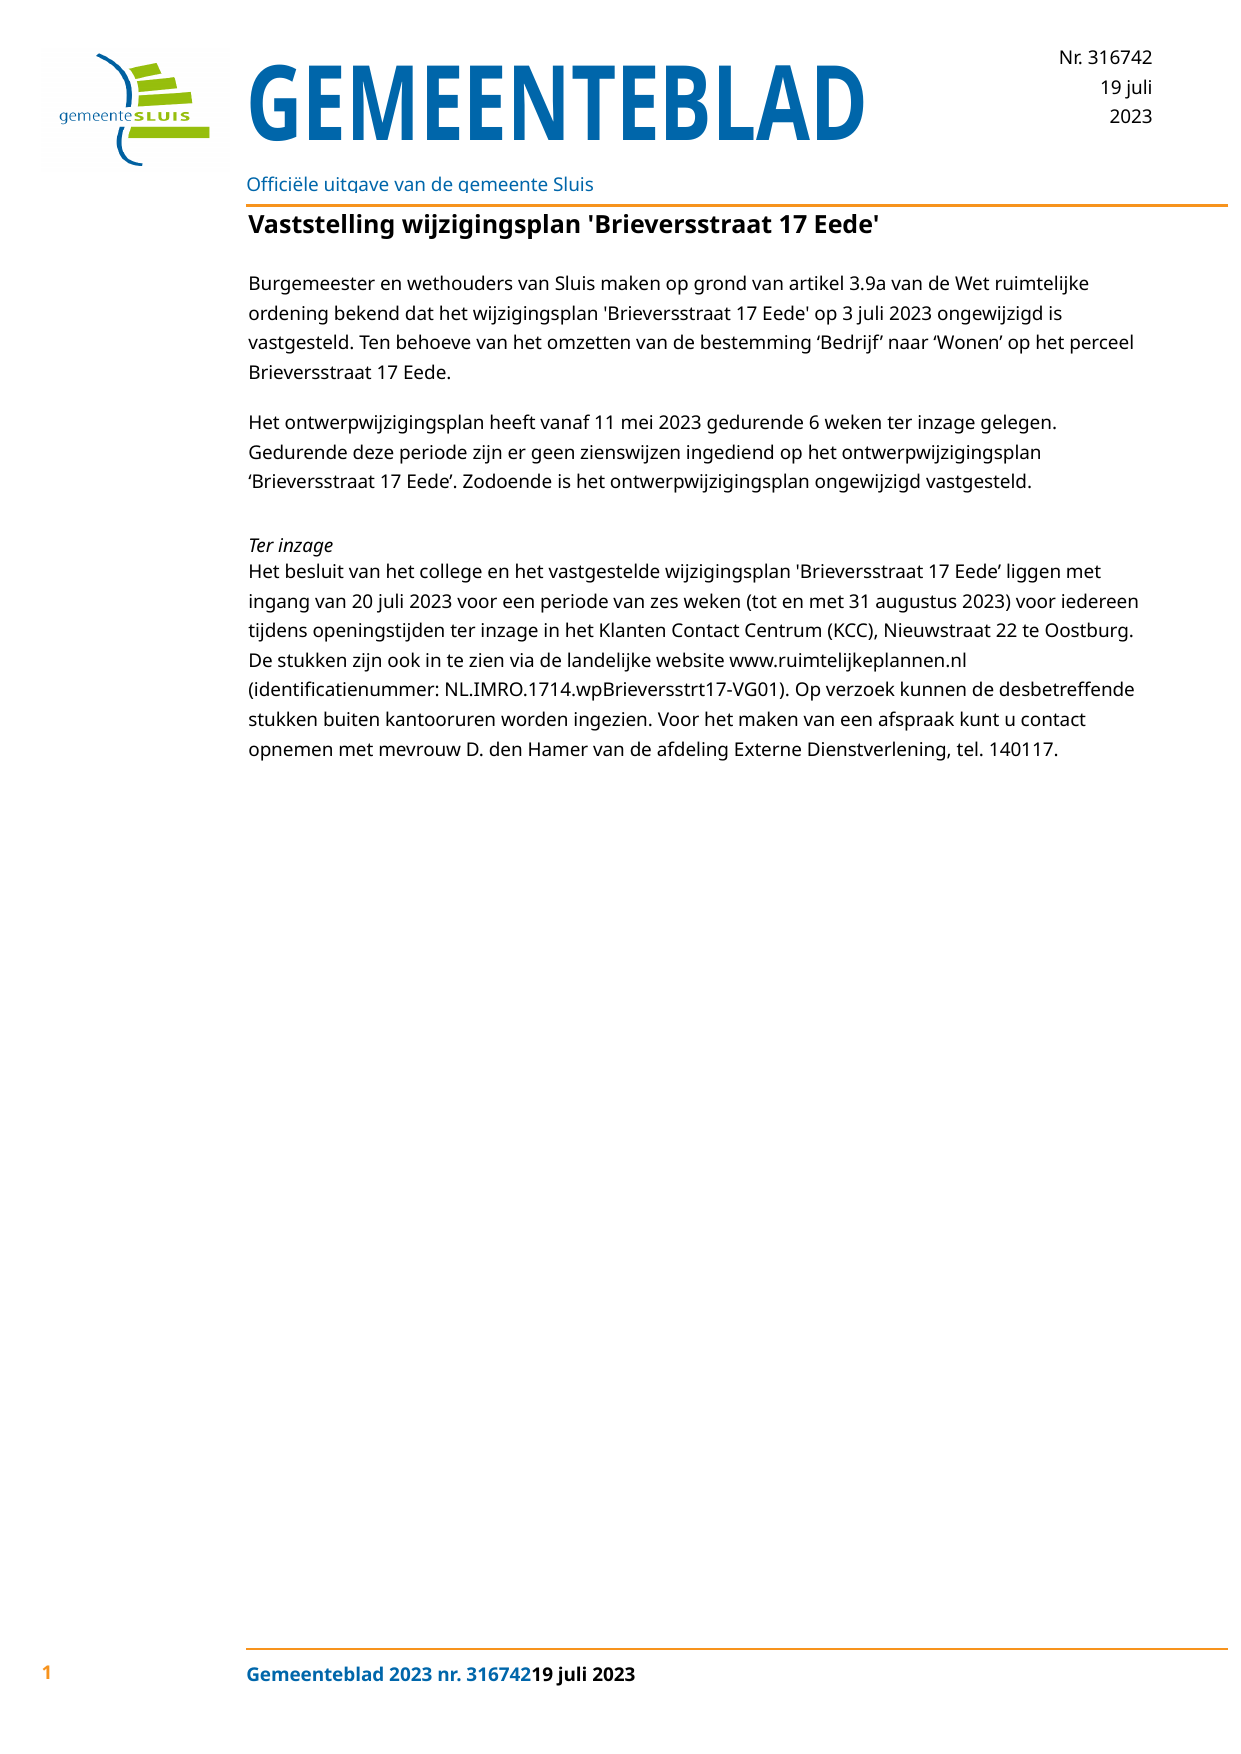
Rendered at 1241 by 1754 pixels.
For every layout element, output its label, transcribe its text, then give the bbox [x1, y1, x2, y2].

text Ter inzage [248, 533, 1152, 558]
text Burgemeester en wethouders van Sluis maken op grond van artikel 3.9a van de Wet ruimtelijke ordening bekend dat het wijzigingsplan 'Brieversstraat 17 Eede' op 3 juli 2023 ongewijzigd is vastgesteld. Ten behoeve van het omzetten van de bestemming ‘Bedrijf’ naar ‘Wonen’ op het perceel Brieversstraat 17 Eede. [248, 270, 1152, 385]
text Het ontwerpwijzigingsplan heeft vanaf 11 mei 2023 gedurende 6 weken ter inzage gelegen. Gedurende deze periode zijn er geen zienswijzen ingediend op het ontwerpwijzigingsplan ‘Brieversstraat 17 Eede’. Zodoende is het ontwerpwijzigingsplan ongewijzigd vastgesteld. [248, 409, 1152, 494]
picture [41, 47, 231, 172]
text Het besluit van het college en het vastgestelde wijzigingsplan 'Brieversstraat 17 Eede’ liggen met ingang van 20 juli 2023 voor een periode van zes weken (tot en met 31 augustus 2023) voor iedereen tijdens openingstijden ter inzage in het Klanten Contact Centrum (KCC), Nieuwstraat 22 te Oostburg. De stukken zijn ook in te zien via de landelijke website www.ruimtelijkeplannen.nl (identificatienummer: NL.IMRO.1714.wpBrieversstrt17-VG01). Op verzoek kunnen de desbetreffende stukken buiten kantooruren worden ingezien. Voor het maken van een afspraak kunt u contact opnemen met mevrouw D. den Hamer van de afdeling Externe Dienstverlening, tel. 140117. [248, 558, 1152, 762]
text Vaststelling wijzigingsplan 'Brieversstraat 17 Eede' [248, 207, 1152, 241]
